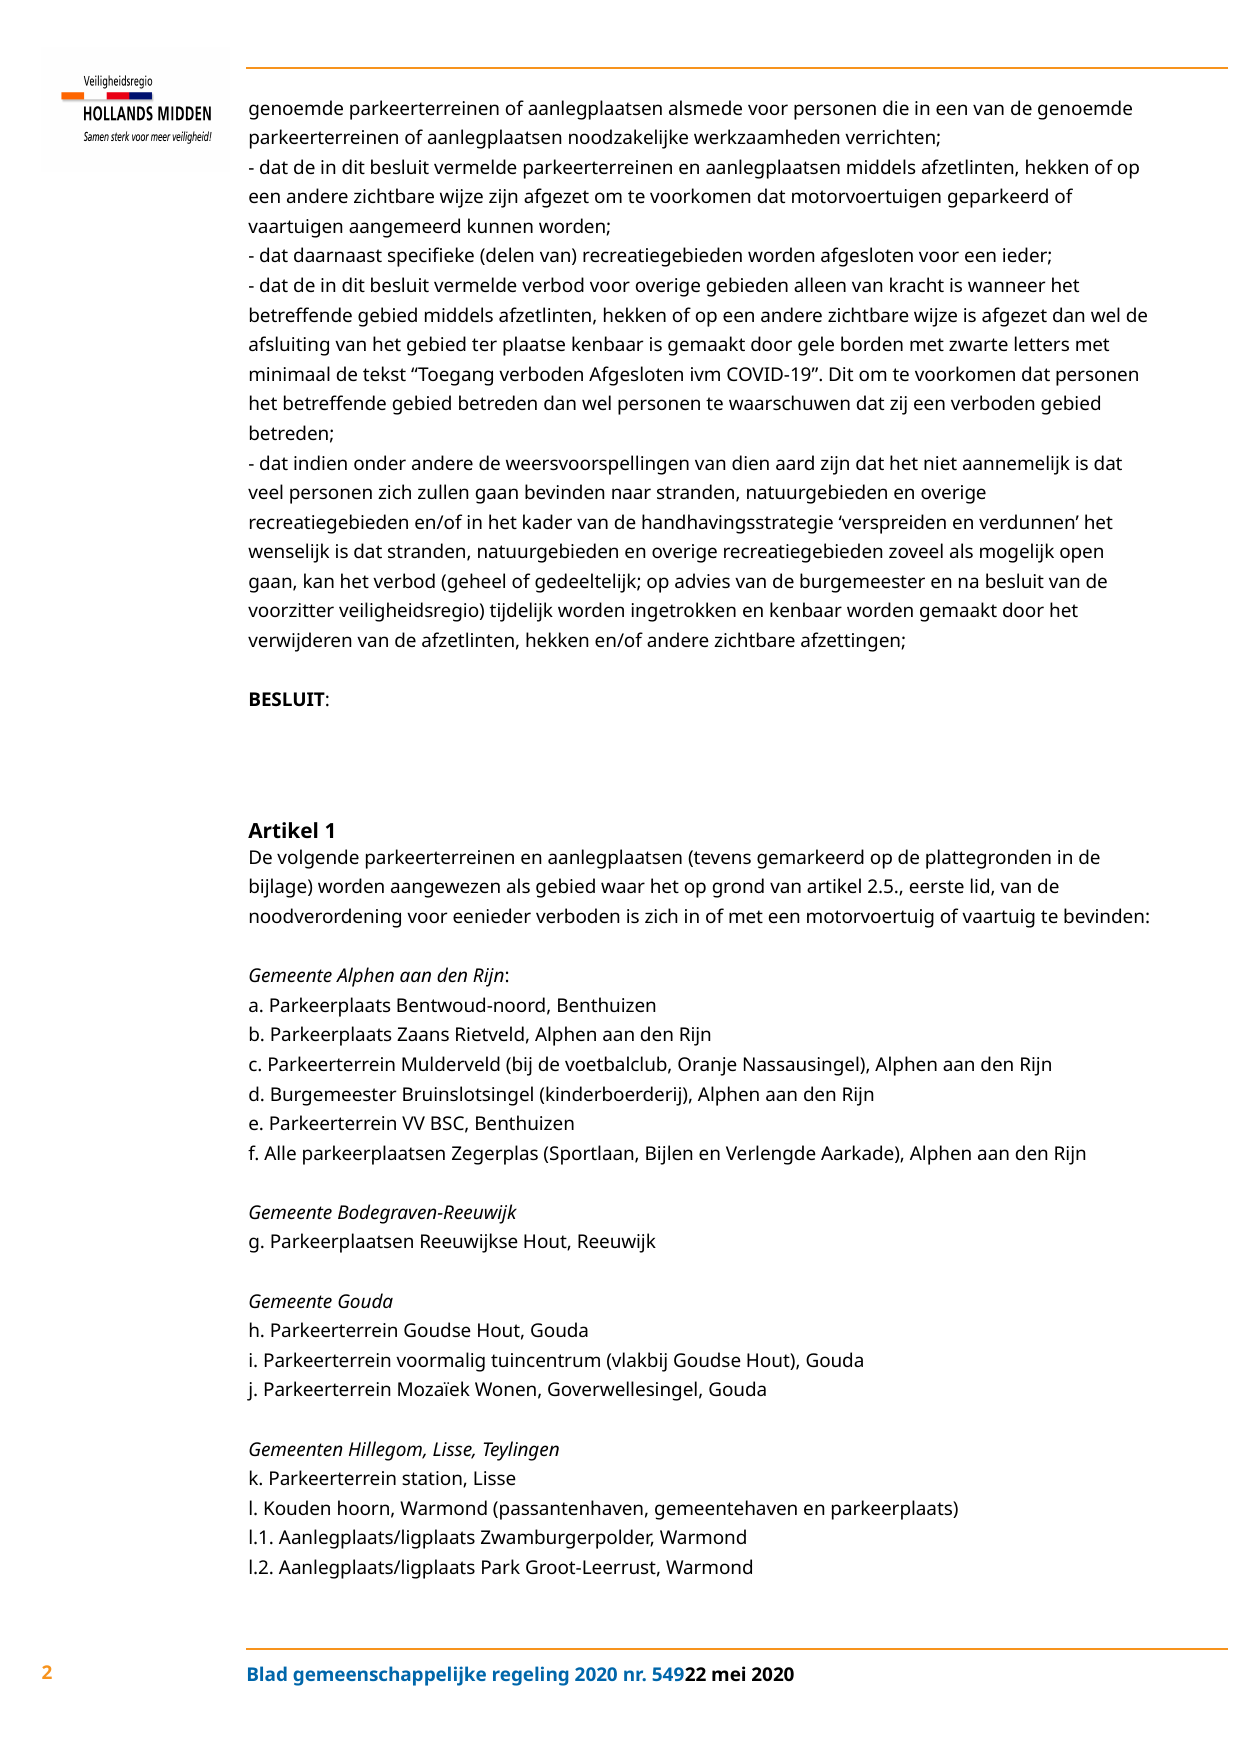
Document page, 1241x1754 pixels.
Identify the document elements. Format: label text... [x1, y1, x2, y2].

text - dat indien onder andere de weersvoorspellingen van dien aard zijn dat het niet aannemelijk is dat veel personen zich zullen gaan bevinden naar stranden, natuurgebieden en overige recreatiegebieden en/of in het kader van de handhavingsstrategie ‘verspreiden en verdunnen’ het wenselijk is dat stranden, natuurgebieden en overige recreatiegebieden zoveel als mogelijk open gaan, kan het verbod (geheel of gedeeltelijk; op advies van de burgemeester en na besluit van de voorzitter veiligheidsregio) tijdelijk worden ingetrokken en kenbaar worden gemaakt door het verwijderen van de afzetlinten, hekken en/of andere zichtbare afzettingen; [248, 450, 1152, 653]
text - dat de in dit besluit vermelde verbod voor overige gebieden alleen van kracht is wanneer het betreffende gebied middels afzetlinten, hekken of op een andere zichtbare wijze is afgezet dan wel de afsluiting van het gebied ter plaatse kenbaar is gemaakt door gele borden met zwarte letters met minimaal de tekst “Toegang verboden Afgesloten ivm COVID-19”. Dit om te voorkomen dat personen het betreffende gebied betreden dan wel personen te waarschuwen dat zij een verboden gebied betreden; [248, 272, 1152, 446]
text d. Burgemeester Bruinslotsingel (kinderboerderij), Alphen aan den Rijn [248, 1081, 1152, 1107]
text k. Parkeerterrein station, Lisse [248, 1465, 1152, 1491]
text i. Parkeerterrein voormalig tuincentrum (vlakbij Goudse Hout), Gouda [248, 1347, 1152, 1373]
text l. Kouden hoorn, Warmond (passantenhaven, gemeentehaven en parkeerplaats) [248, 1495, 1152, 1521]
text j. Parkeerterrein Mozaïek Wonen, Goverwellesingel, Gouda [248, 1377, 1152, 1402]
text l.1. Aanlegplaats/ligplaats Zwamburgerpolder, Warmond [248, 1524, 1152, 1550]
text h. Parkeerterrein Goudse Hout, Gouda [248, 1317, 1152, 1343]
text a. Parkeerplaats Bentwoud-noord, Benthuizen [248, 992, 1152, 1018]
text - dat daarnaast specifieke (delen van) recreatiegebieden worden afgesloten voor een ieder; [248, 243, 1152, 268]
text b. Parkeerplaats Zaans Rietveld, Alphen aan den Rijn [248, 1022, 1152, 1047]
text Gemeenten Hillegom, Lisse, Teylingen [248, 1436, 1152, 1462]
text f. Alle parkeerplaatsen Zegerplas (Sportlaan, Bijlen en Verlengde Aarkade), Alphen aan den Rijn [248, 1140, 1152, 1166]
text Gemeente Bodegraven-Reeuwijk [248, 1199, 1152, 1225]
text De volgende parkeerterreinen en aanlegplaatsen (tevens gemarkeerd op de plattegronden in de bijlage) worden aangewezen als gebied waar het op grond van artikel 2.5., eerste lid, van de noodverordening voor eenieder verboden is zich in of met een motorvoertuig of vaartuig te bevinden: [248, 844, 1152, 929]
text genoemde parkeerterreinen of aanlegplaatsen alsmede voor personen die in een van de genoemde parkeerterreinen of aanlegplaatsen noodzakelijke werkzaamheden verrichten; [248, 95, 1152, 150]
picture [41, 47, 231, 172]
text - dat de in dit besluit vermelde parkeerterreinen en aanlegplaatsen middels afzetlinten, hekken of op een andere zichtbare wijze zijn afgezet om te voorkomen dat motorvoertuigen geparkeerd of vaartuigen aangemeerd kunnen worden; [248, 154, 1152, 239]
text BESLUIT: [248, 686, 1152, 712]
text Artikel 1 [248, 816, 1152, 844]
text e. Parkeerterrein VV BSC, Benthuizen [248, 1110, 1152, 1136]
text Gemeente Gouda [248, 1288, 1152, 1314]
text l.2. Aanlegplaats/ligplaats Park Groot-Leerrust, Warmond [248, 1554, 1152, 1580]
text Gemeente Alphen aan den Rijn: [248, 962, 1152, 988]
text c. Parkeerterrein Mulderveld (bij de voetbalclub, Oranje Nassausingel), Alphen aan den Rijn [248, 1051, 1152, 1077]
text g. Parkeerplaatsen Reeuwijkse Hout, Reeuwijk [248, 1229, 1152, 1254]
